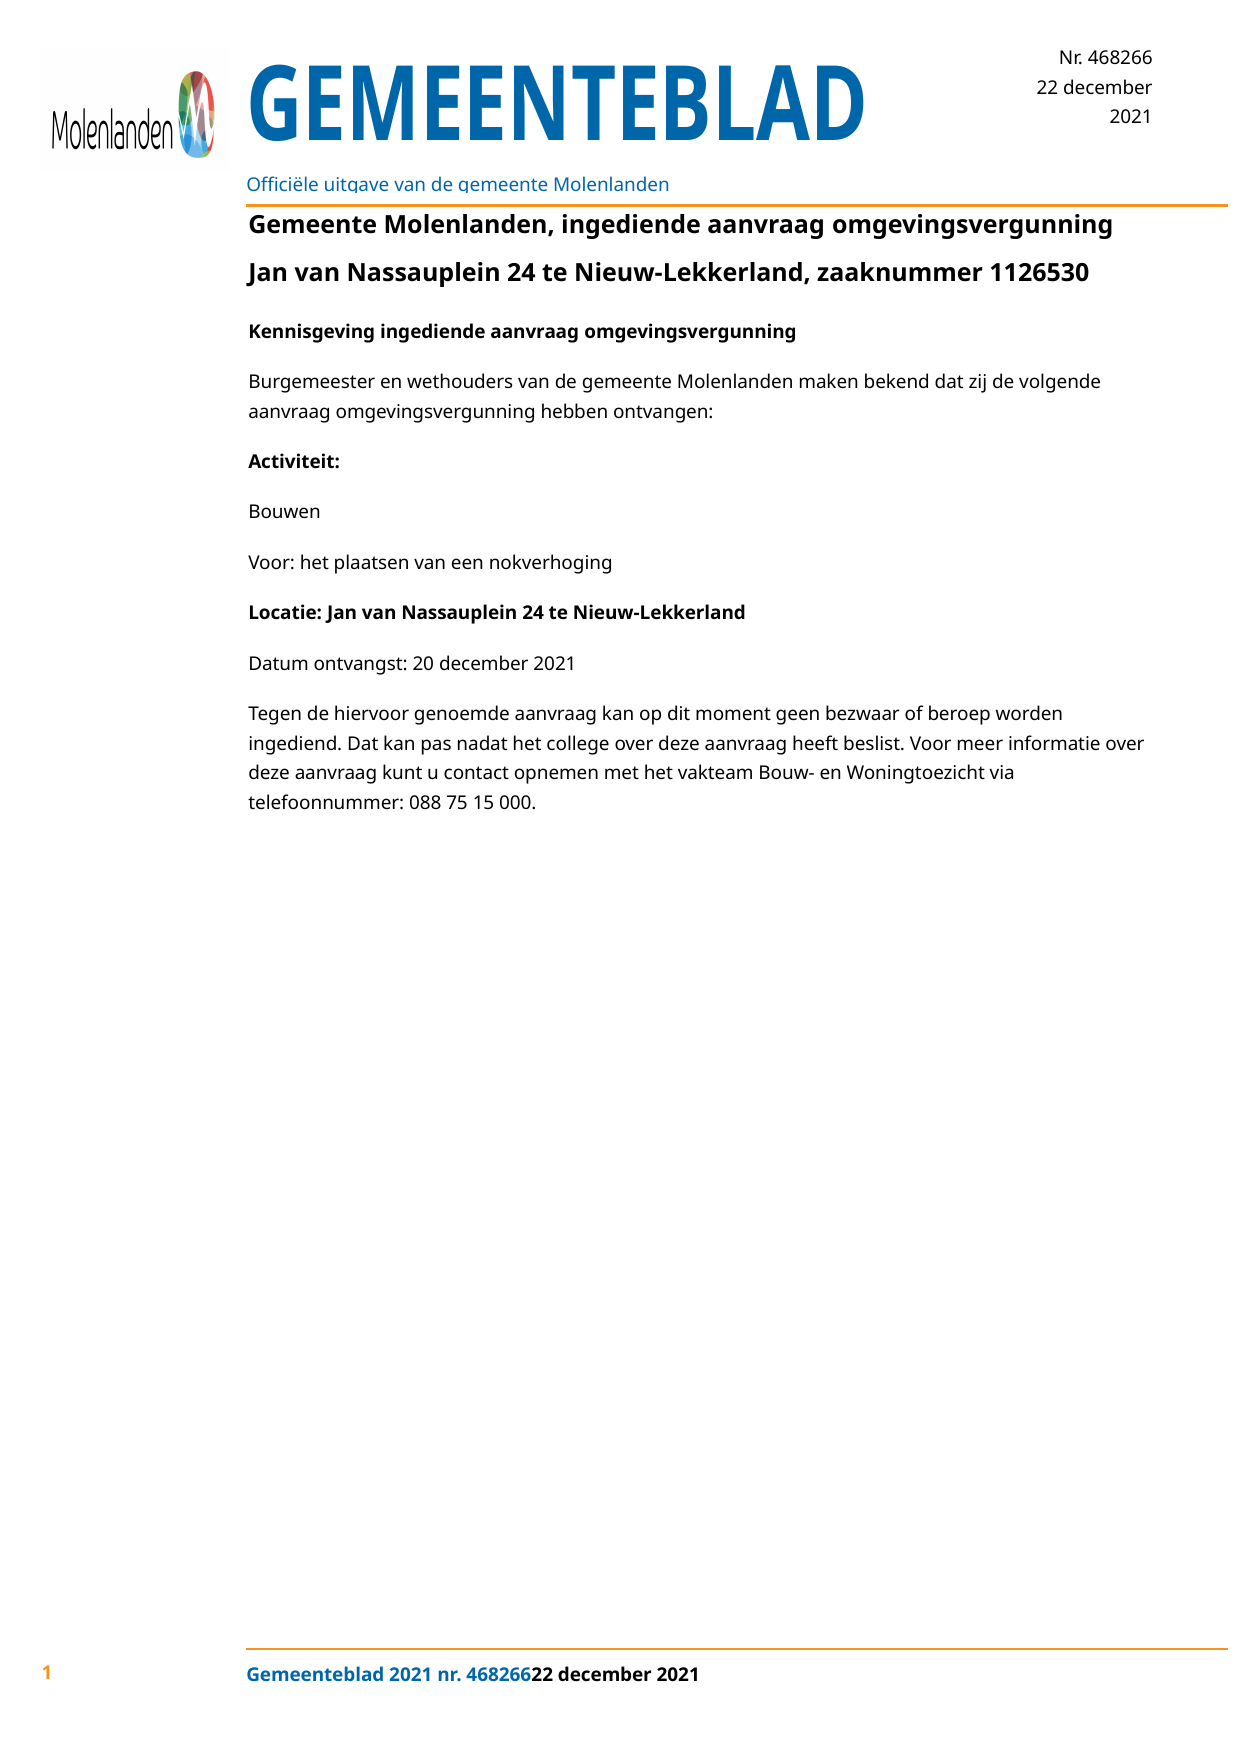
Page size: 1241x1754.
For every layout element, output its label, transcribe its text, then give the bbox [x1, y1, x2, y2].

text Voor: het plaatsen van een nokverhoging [248, 549, 1152, 575]
text Burgemeester en wethouders van de gemeente Molenlanden maken bekend dat zij de volgende aanvraag omgevingsvergunning hebben ontvangen: [248, 368, 1152, 424]
picture [41, 47, 231, 172]
text Gemeente Molenlanden, ingediende aanvraag omgevingsvergunning Jan van Nassauplein 24 te Nieuw-Lekkerland, zaaknummer 1126530 [248, 207, 1152, 288]
text Datum ontvangst: 20 december 2021 [248, 650, 1152, 676]
text Kennisgeving ingediende aanvraag omgevingsvergunning [248, 318, 1152, 344]
text Locatie: Jan van Nassauplein 24 te Nieuw-Lekkerland [248, 599, 1152, 625]
text Activiteit: [248, 448, 1152, 474]
text Bouwen [248, 499, 1152, 524]
text Tegen de hiervoor genoemde aanvraag kan op dit moment geen bezwaar of beroep worden ingediend. Dat kan pas nadat het college over deze aanvraag heeft beslist. Voor meer informatie over deze aanvraag kunt u contact opnemen met het vakteam Bouw- en Woningtoezicht via telefoonnummer: 088 75 15 000. [248, 700, 1152, 815]
